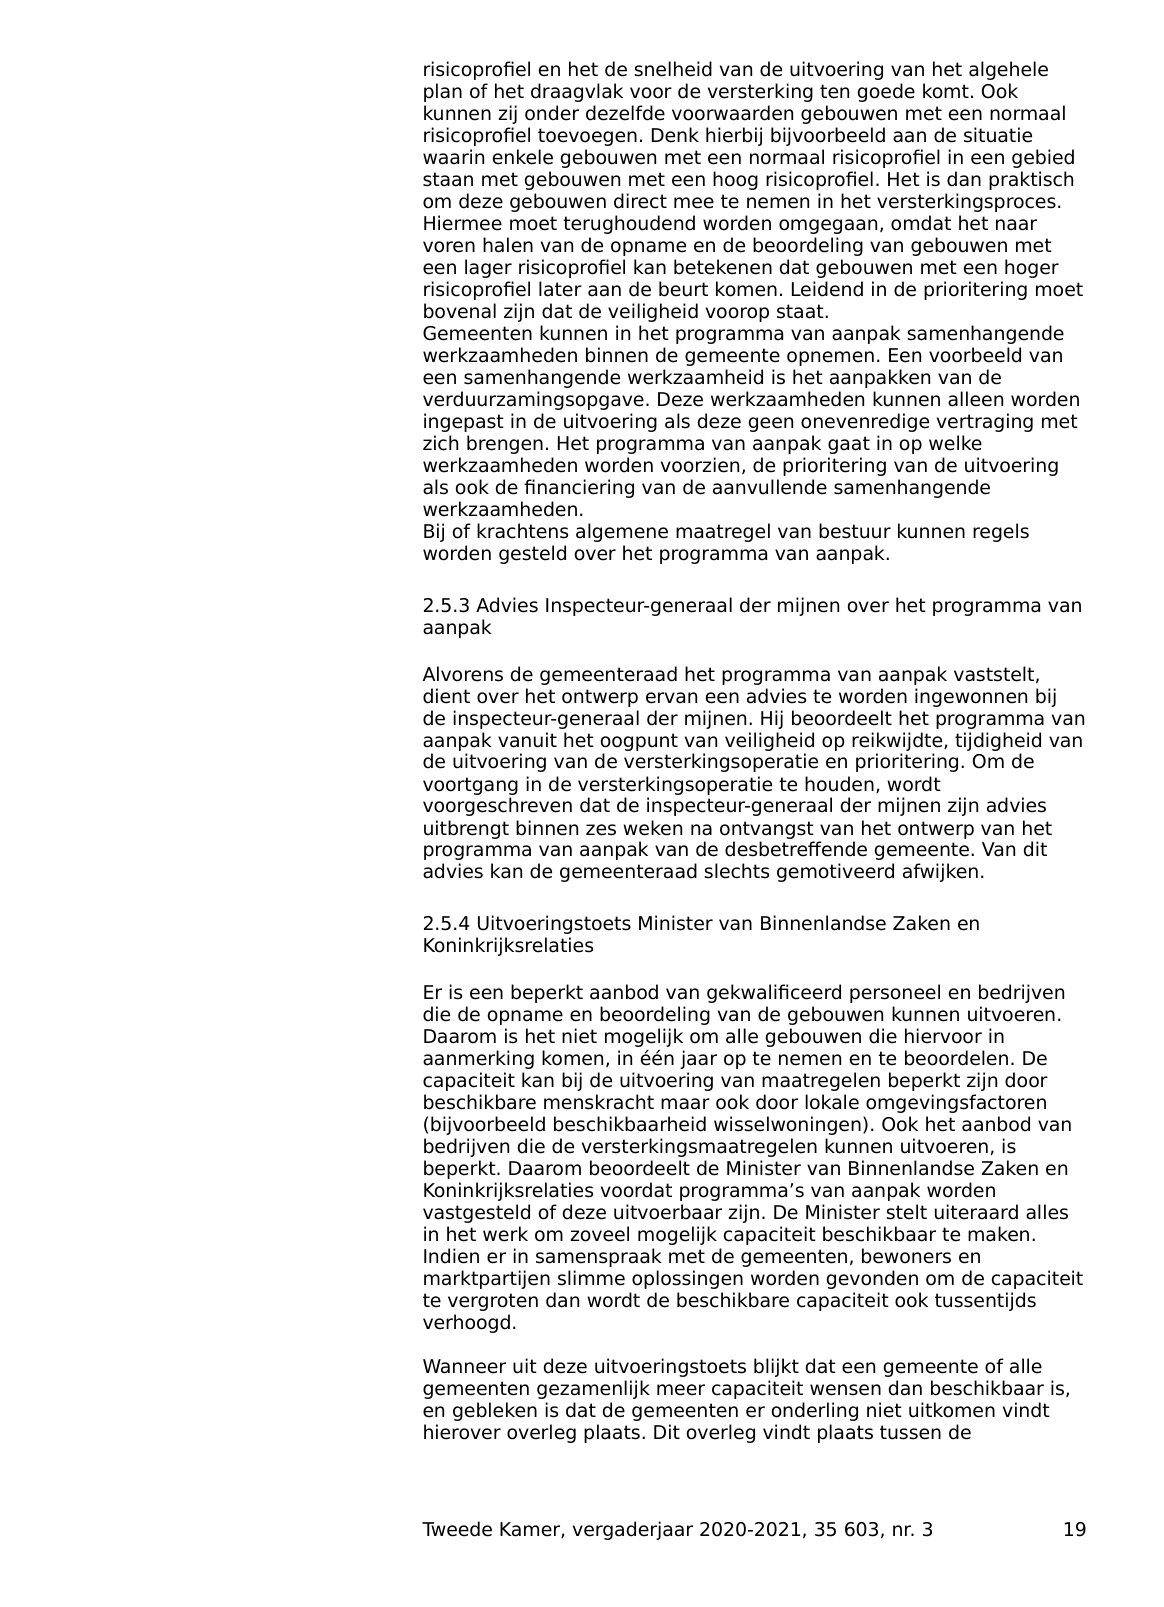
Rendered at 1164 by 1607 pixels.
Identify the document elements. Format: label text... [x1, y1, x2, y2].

text Gemeenten kunnen in het programma van aanpak samenhangende werkzaamheden binnen de gemeente opnemen. Een voorbeeld van een samenhangende werkzaamheid is het aanpakken van de verduurzamingsopgave. Deze werkzaamheden kunnen alleen worden ingepast in de uitvoering als deze geen onevenredige vertraging met zich brengen. Het programma van aanpak gaat in op welke werkzaamheden worden voorzien, de prioritering van de uitvoering als ook de financiering van de aanvullende samenhangende werkzaamheden. [422, 323, 1087, 521]
subtitle 2.5.3 Advies Inspecteur-generaal der mijnen over het programma van aanpak [422, 594, 1087, 638]
text risicoprofiel en het de snelheid van de uitvoering van het algehele plan of het draagvlak voor de versterking ten goede komt. Ook kunnen zij onder dezelfde voorwaarden gebouwen met een normaal risicoprofiel toevoegen. Denk hierbij bijvoorbeeld aan de situatie waarin enkele gebouwen met een normaal risicoprofiel in een gebied staan met gebouwen met een hoog risicoprofiel. Het is dan praktisch om deze gebouwen direct mee te nemen in het versterkingsproces. Hiermee moet terughoudend worden omgegaan, omdat het naar voren halen van de opname en de beoordeling van gebouwen met een lager risicoprofiel kan betekenen dat gebouwen met een hoger risicoprofiel later aan de beurt komen. Leidend in de prioritering moet bovenal zijn dat de veiligheid voorop staat. [422, 59, 1087, 323]
text Bij of krachtens algemene maatregel van bestuur kunnen regels worden gesteld over het programma van aanpak. [422, 521, 1087, 564]
text Er is een beperkt aanbod van gekwalificeerd personeel en bedrijven die de opname en beoordeling van de gebouwen kunnen uitvoeren. Daarom is het niet mogelijk om alle gebouwen die hiervoor in aanmerking komen, in één jaar op te nemen en te beoordelen. De capaciteit kan bij de uitvoering van maatregelen beperkt zijn door beschikbare menskracht maar ook door lokale omgevingsfactoren (bijvoorbeeld beschikbaarheid wisselwoningen). Ook het aanbod van bedrijven die de versterkingsmaatregelen kunnen uitvoeren, is beperkt. Daarom beoordeelt de Minister van Binnenlandse Zaken en Koninkrijksrelaties voordat programma’s van aanpak worden vastgesteld of deze uitvoerbaar zijn. De Minister stelt uiteraard alles in het werk om zoveel mogelijk capaciteit beschikbaar te maken. Indien er in samenspraak met de gemeenten, bewoners en marktpartijen slimme oplossingen worden gevonden om de capaciteit te vergroten dan wordt de beschikbare capaciteit ook tussentijds verhoogd. [422, 982, 1087, 1334]
subtitle 2.5.4 Uitvoeringstoets Minister van Binnenlandse Zaken en Koninkrijksrelaties [422, 913, 1087, 957]
text Wanneer uit deze uitvoeringstoets blijkt dat een gemeente of alle gemeenten gezamenlijk meer capaciteit wensen dan beschikbaar is, en gebleken is dat de gemeenten er onderling niet uitkomen vindt hierover overleg plaats. Dit overleg vindt plaats tussen de [422, 1356, 1087, 1444]
text Alvorens de gemeenteraad het programma van aanpak vaststelt, dient over het ontwerp ervan een advies te worden ingewonnen bij de inspecteur-generaal der mijnen. Hij beoordeelt het programma van aanpak vanuit het oogpunt van veiligheid op reikwijdte, tijdigheid van de uitvoering van de versterkingsoperatie en prioritering. Om de voortgang in de versterkingsoperatie te houden, wordt voorgeschreven dat de inspecteur-generaal der mijnen zijn advies uitbrengt binnen zes weken na ontvangst van het ontwerp van het programma van aanpak van de desbetreffende gemeente. Van dit advies kan de gemeenteraad slechts gemotiveerd afwijken. [422, 663, 1087, 883]
